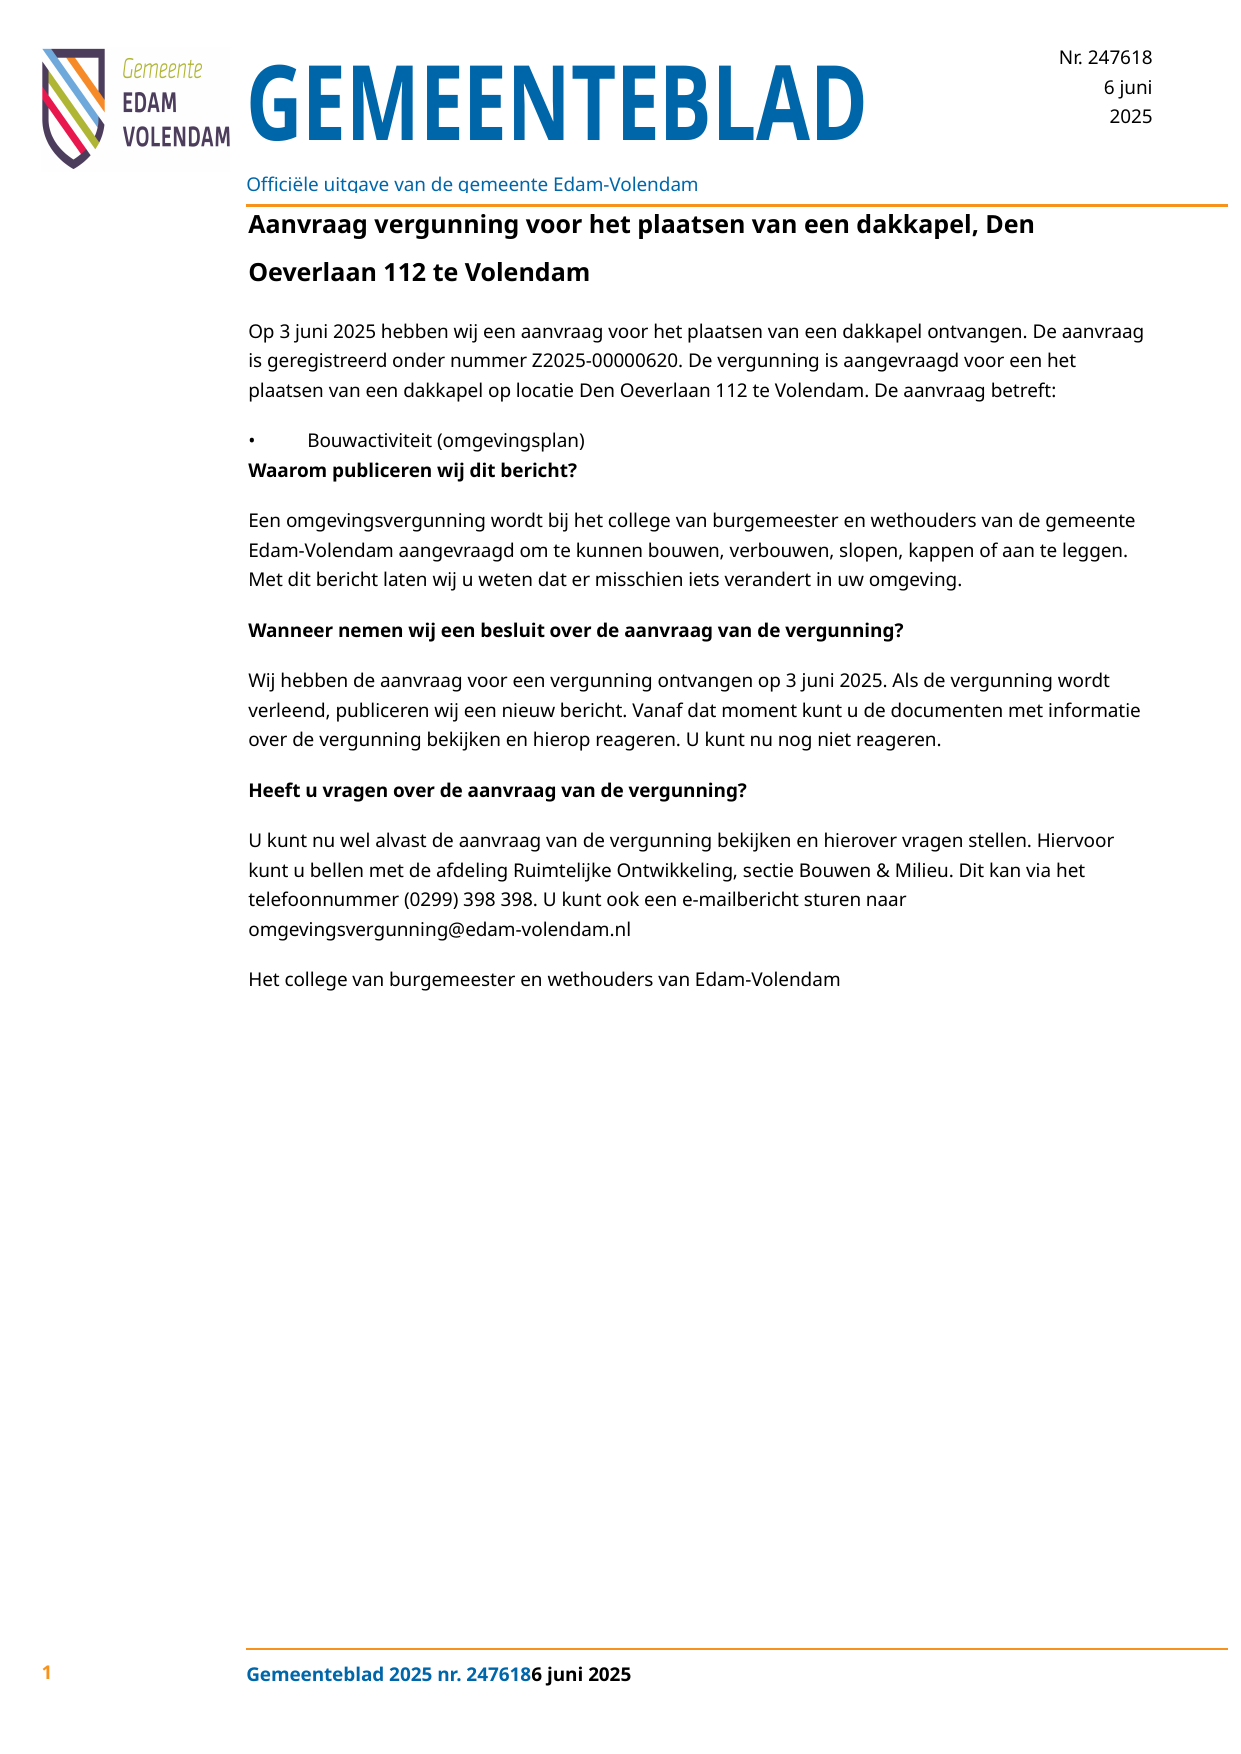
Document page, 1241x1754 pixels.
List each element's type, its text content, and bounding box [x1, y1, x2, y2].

picture [41, 47, 231, 172]
text Heeft u vragen over de aanvraag van de vergunning? [248, 777, 1152, 803]
text Een omgevingsvergunning wordt bij het college van burgemeester en wethouders van de gemeente Edam-Volendam aangevraagd om te kunnen bouwen, verbouwen, slopen, kappen of aan te leggen. Met dit bericht laten wij u weten dat er misschien iets verandert in uw omgeving. [248, 507, 1152, 592]
text Op 3 juni 2025 hebben wij een aanvraag voor het plaatsen van een dakkapel ontvangen. De aanvraag is geregistreerd onder nummer Z2025-00000620. De vergunning is aangevraagd voor een het plaatsen van een dakkapel op locatie Den Oeverlaan 112 te Volendam. De aanvraag betreft: [248, 318, 1152, 403]
text Waarom publiceren wij dit bericht? [248, 457, 1152, 483]
text U kunt nu wel alvast de aanvraag van de vergunning bekijken en hierover vragen stellen. Hiervoor kunt u bellen met de afdeling Ruimtelijke Ontwikkeling, sectie Bouwen & Milieu. Dit kan via het telefoonnummer (0299) 398 398. U kunt ook een e-mailbericht sturen naar omgevingsvergunning@edam-volendam.nl [248, 827, 1152, 942]
text Wanneer nemen wij een besluit over de aanvraag van de vergunning? [248, 617, 1152, 643]
text Wij hebben de aanvraag voor een vergunning ontvangen op 3 juni 2025. Als de vergunning wordt verleend, publiceren wij een nieuw bericht. Vanaf dat moment kunt u de documenten met informatie over de vergunning bekijken en hierop reageren. U kunt nu nog niet reageren. [248, 667, 1152, 752]
text Aanvraag vergunning voor het plaatsen van een dakkapel, Den Oeverlaan 112 te Volendam [248, 207, 1152, 288]
list Bouwactiviteit (omgevingsplan) [248, 427, 1152, 453]
text Het college van burgemeester en wethouders van Edam-Volendam [248, 967, 1152, 992]
